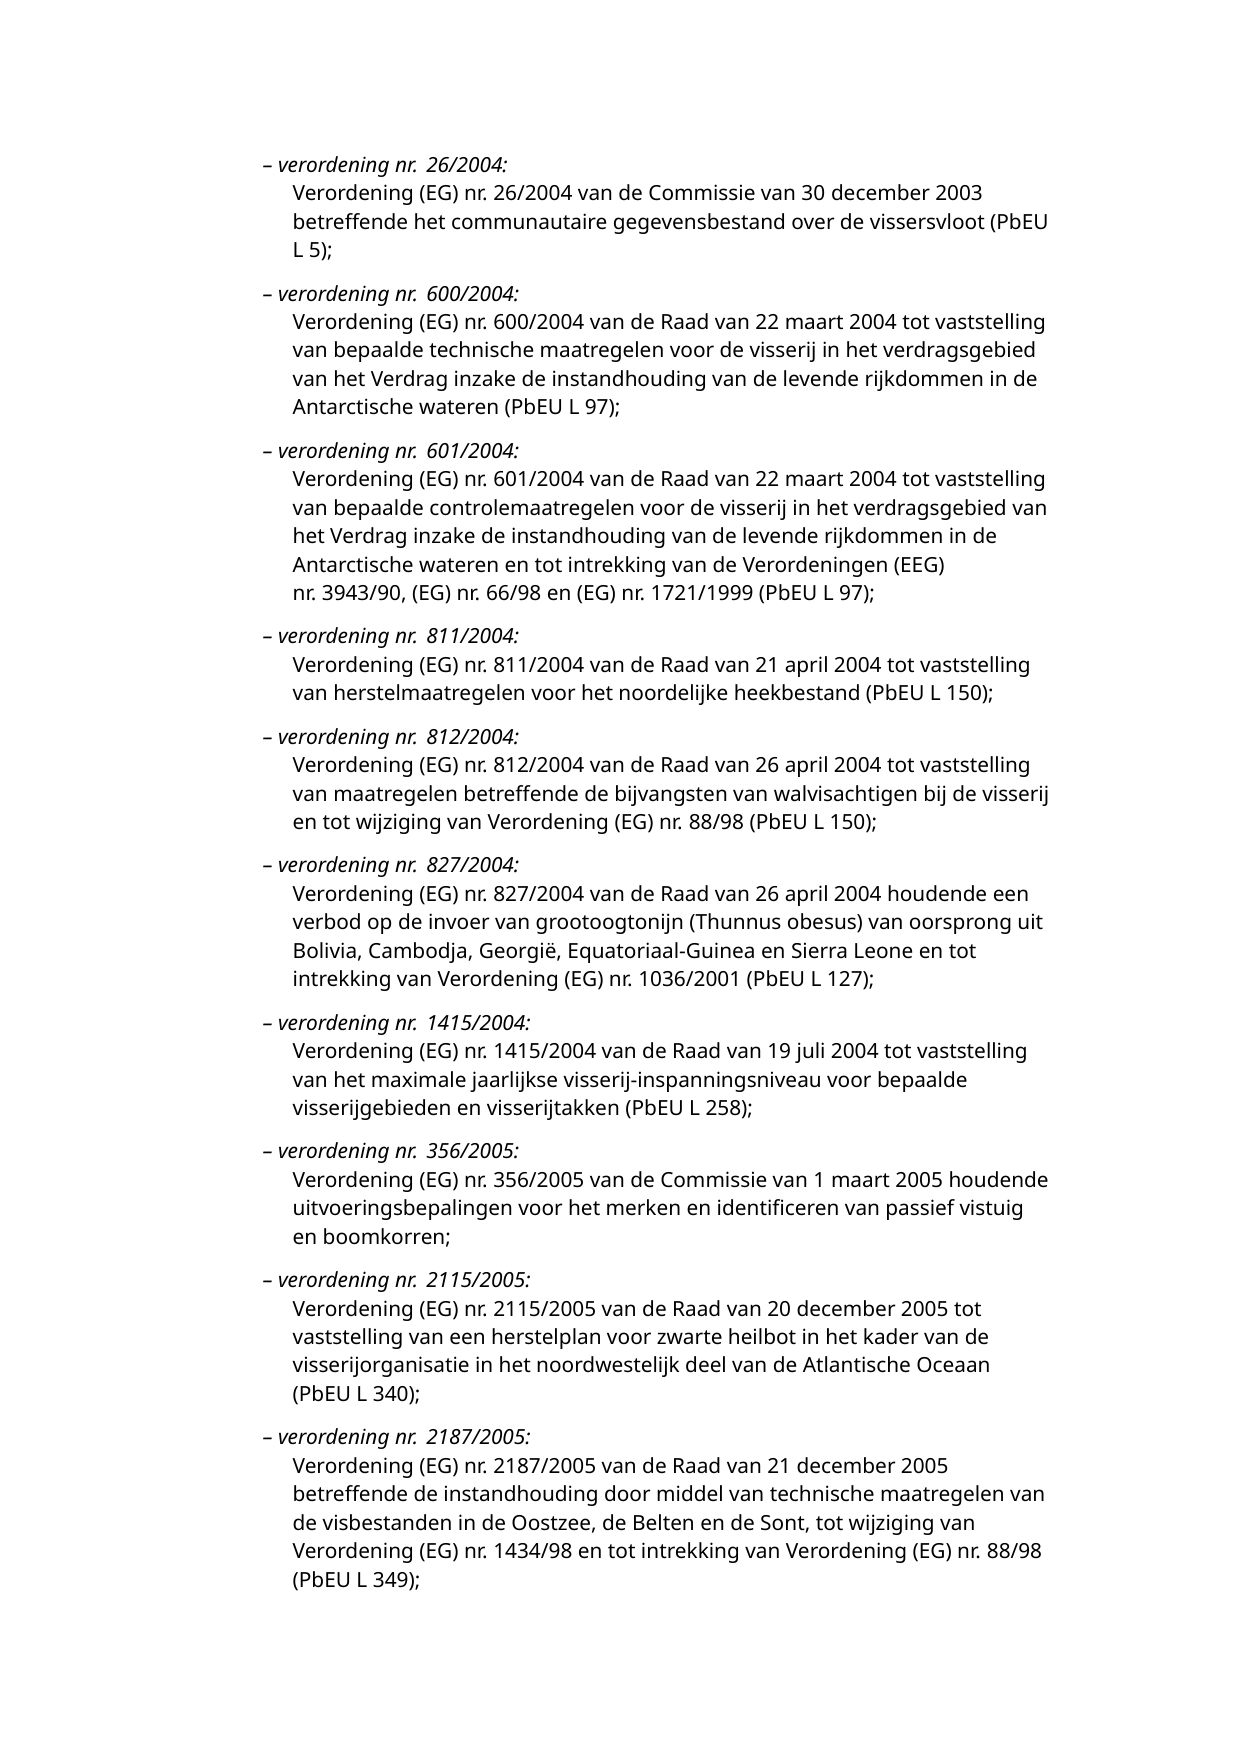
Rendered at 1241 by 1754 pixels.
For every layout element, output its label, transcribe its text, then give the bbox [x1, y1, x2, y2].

list – verordening nr. 2187/2005: [187, 1422, 1053, 1451]
list Verordening (EG) nr. 601/2004 van de Raad van 22 maart 2004 tot vaststelling van bepaalde controlemaatregelen voor de visserij in het verdragsgebied van het Verdrag inzake de instandhouding van de levende rijkdommen in de Antarctische wateren en tot intrekking van de Verordeningen (EEG) nr. 3943/90, (EG) nr. 66/98 en (EG) nr. 1721/1999 (PbEU L 97); [217, 464, 1053, 607]
list Verordening (EG) nr. 26/2004 van de Commissie van 30 december 2003 betreffende het communautaire gegevensbestand over de vissersvloot (PbEU L 5); [217, 178, 1053, 264]
list Verordening (EG) nr. 356/2005 van de Commissie van 1 maart 2005 houdende uitvoeringsbepalingen voor het merken en identificeren van passief vistuig en boomkorren; [217, 1165, 1053, 1250]
list Verordening (EG) nr. 600/2004 van de Raad van 22 maart 2004 tot vaststelling van bepaalde technische maatregelen voor de visserij in het verdragsgebied van het Verdrag inzake de instandhouding van de levende rijkdommen in de Antarctische wateren (PbEU L 97); [217, 307, 1053, 421]
list – verordening nr. 811/2004: [187, 622, 1053, 650]
list Verordening (EG) nr. 811/2004 van de Raad van 21 april 2004 tot vaststelling van herstelmaatregelen voor het noordelijke heekbestand (PbEU L 150); [217, 650, 1053, 707]
list Verordening (EG) nr. 2115/2005 van de Raad van 20 december 2005 tot vaststelling van een herstelplan voor zwarte heilbot in het kader van de visserijorganisatie in het noordwestelijk deel van de Atlantische Oceaan (PbEU L 340); [217, 1294, 1053, 1407]
list – verordening nr. 600/2004: [187, 279, 1053, 307]
list Verordening (EG) nr. 2187/2005 van de Raad van 21 december 2005 betreffende de instandhouding door middel van technische maatregelen van de visbestanden in de Oostzee, de Belten en de Sont, tot wijziging van Verordening (EG) nr. 1434/98 en tot intrekking van Verordening (EG) nr. 88/98 (PbEU L 349); [217, 1451, 1053, 1593]
list – verordening nr. 2115/2005: [187, 1265, 1053, 1294]
list – verordening nr. 26/2004: [187, 150, 1053, 178]
list – verordening nr. 827/2004: [187, 851, 1053, 879]
list Verordening (EG) nr. 812/2004 van de Raad van 26 april 2004 tot vaststelling van maatregelen betreffende de bijvangsten van walvisachtigen bij de visserij en tot wijziging van Verordening (EG) nr. 88/98 (PbEU L 150); [217, 750, 1053, 836]
list – verordening nr. 601/2004: [187, 436, 1053, 464]
list Verordening (EG) nr. 1415/2004 van de Raad van 19 juli 2004 tot vaststelling van het maximale jaarlijkse visserij-inspanningsniveau voor bepaalde visserijgebieden en visserijtakken (PbEU L 258); [217, 1036, 1053, 1122]
list – verordening nr. 356/2005: [187, 1137, 1053, 1165]
list – verordening nr. 812/2004: [187, 722, 1053, 750]
list Verordening (EG) nr. 827/2004 van de Raad van 26 april 2004 houdende een verbod op de invoer van grootoogtonijn (Thunnus obesus) van oorsprong uit Bolivia, Cambodja, Georgië, Equatoriaal-Guinea en Sierra Leone en tot intrekking van Verordening (EG) nr. 1036/2001 (PbEU L 127); [217, 879, 1053, 993]
list – verordening nr. 1415/2004: [187, 1008, 1053, 1036]
